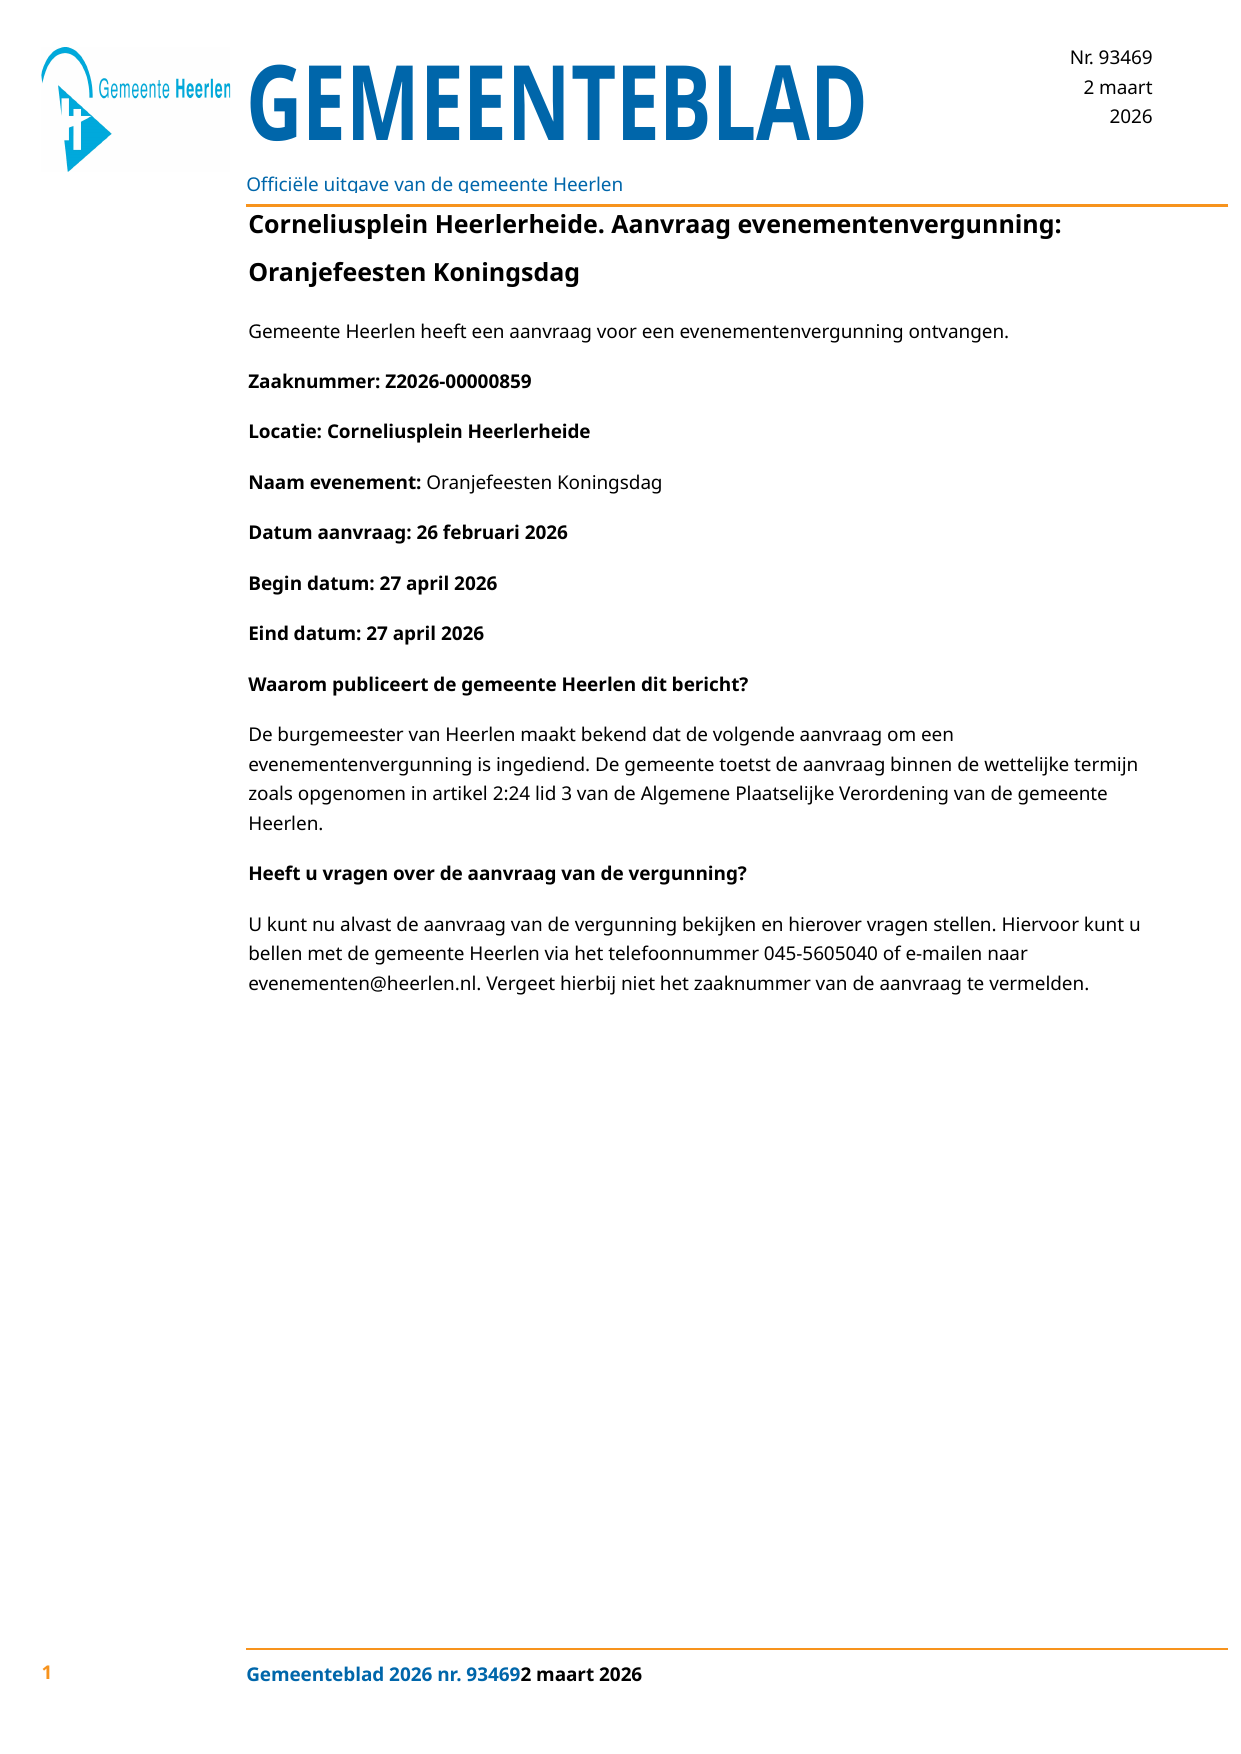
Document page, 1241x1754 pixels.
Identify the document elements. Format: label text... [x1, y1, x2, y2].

text Heeft u vragen over de aanvraag van de vergunning? [248, 860, 1152, 886]
text Waarom publiceert de gemeente Heerlen dit bericht? [248, 671, 1152, 697]
text Corneliusplein Heerlerheide. Aanvraag evenementenvergunning: Oranjefeesten Koningsdag [248, 207, 1152, 288]
text Eind datum: 27 april 2026 [248, 620, 1152, 646]
text Naam evenement: Oranjefeesten Koningsdag [248, 469, 1152, 495]
picture [41, 47, 231, 172]
text Gemeente Heerlen heeft een aanvraag voor een evenementenvergunning ontvangen. [248, 318, 1152, 344]
text U kunt nu alvast de aanvraag van de vergunning bekijken en hierover vragen stellen. Hiervoor kunt u bellen met de gemeente Heerlen via het telefoonnummer 045-5605040 of e-mailen naar evenementen@heerlen.nl. Vergeet hierbij niet het zaaknummer van de aanvraag te vermelden. [248, 911, 1152, 996]
text Datum aanvraag: 26 februari 2026 [248, 519, 1152, 545]
text Begin datum: 27 april 2026 [248, 570, 1152, 596]
text Locatie: Corneliusplein Heerlerheide [248, 419, 1152, 444]
text De burgemeester van Heerlen maakt bekend dat de volgende aanvraag om een evenementenvergunning is ingediend. De gemeente toetst de aanvraag binnen de wettelijke termijn zoals opgenomen in artikel 2:24 lid 3 van de Algemene Plaatselijke Verordening van de gemeente Heerlen. [248, 721, 1152, 836]
picture [41, 47, 59, 70]
text Zaaknummer: Z2026-00000859 [248, 368, 1152, 394]
